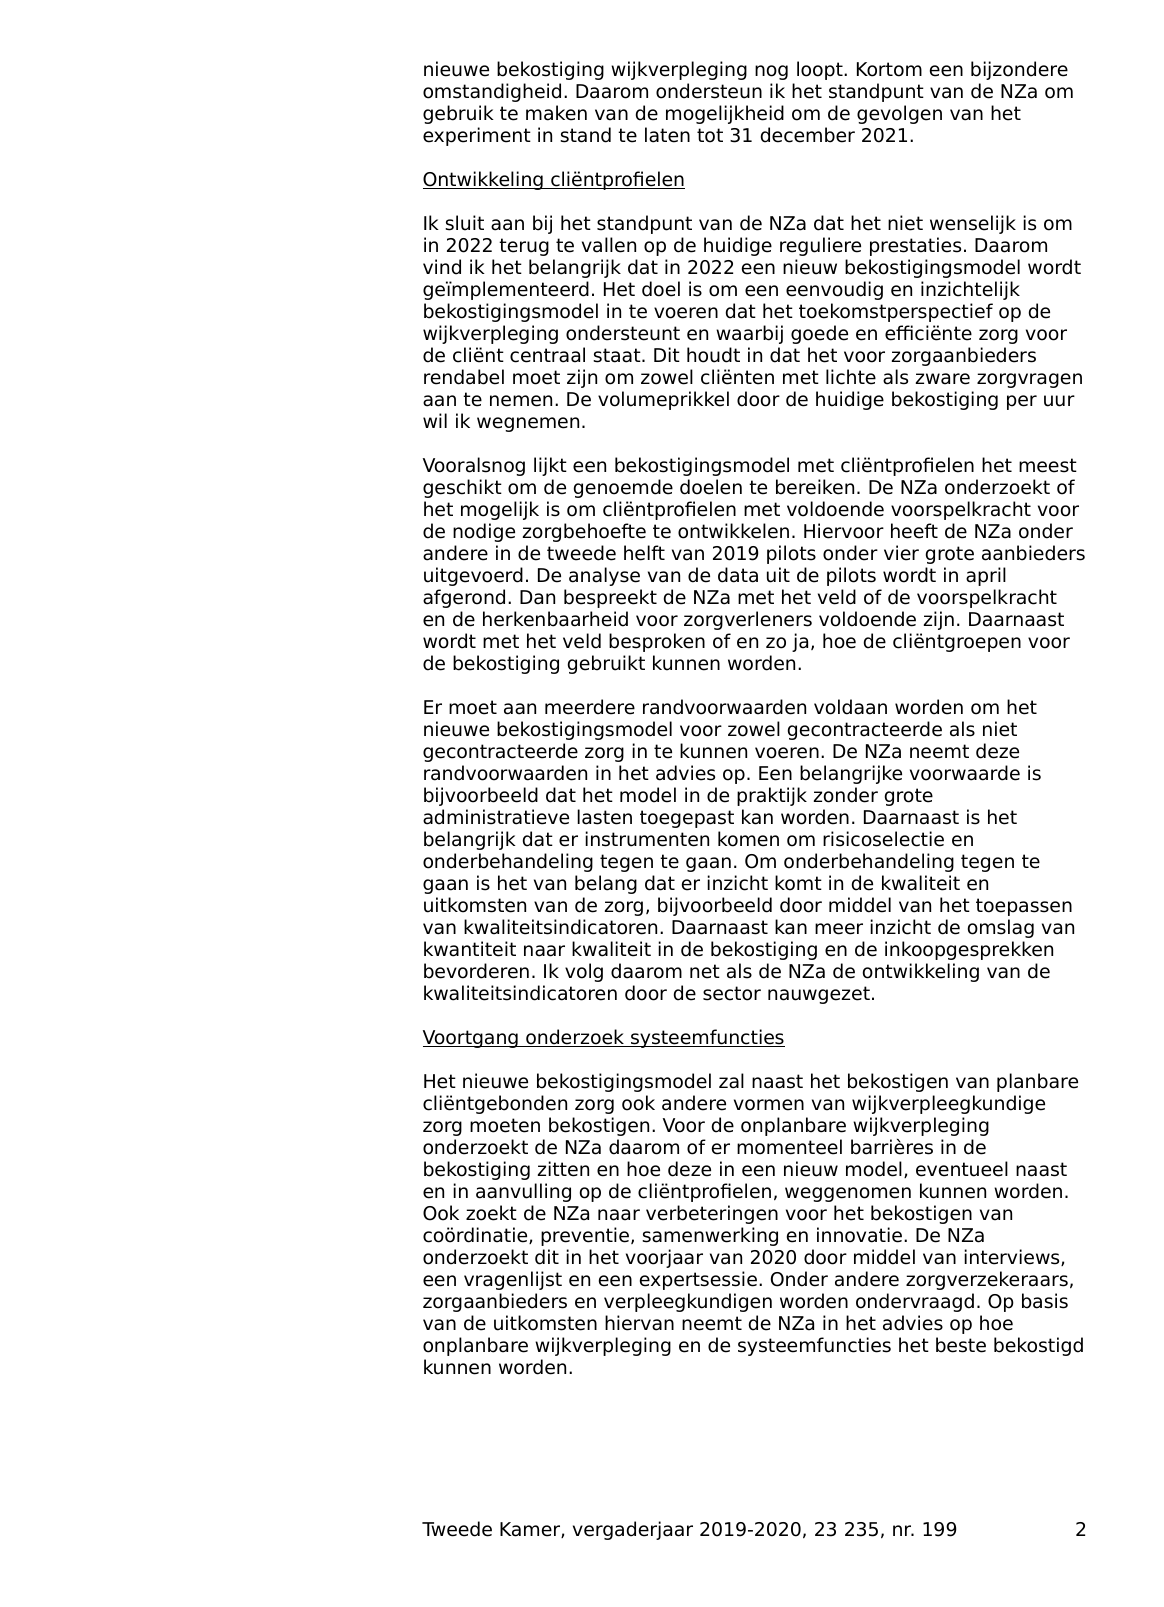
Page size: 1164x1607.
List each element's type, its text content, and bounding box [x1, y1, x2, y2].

text nieuwe bekostiging wijkverpleging nog loopt. Kortom een bijzondere omstandigheid. Daarom ondersteun ik het standpunt van de NZa om gebruik te maken van de mogelijkheid om de gevolgen van het experiment in stand te laten tot 31 december 2021. [422, 59, 1087, 147]
text Er moet aan meerdere randvoorwaarden voldaan worden om het nieuwe bekostigingsmodel voor zowel gecontracteerde als niet gecontracteerde zorg in te kunnen voeren. De NZa neemt deze randvoorwaarden in het advies op. Een belangrijke voorwaarde is bijvoorbeeld dat het model in de praktijk zonder grote administratieve lasten toegepast kan worden. Daarnaast is het belangrijk dat er instrumenten komen om risicoselectie en onderbehandeling tegen te gaan. Om onderbehandeling tegen te gaan is het van belang dat er inzicht komt in de kwaliteit en uitkomsten van de zorg, bijvoorbeeld door middel van het toepassen van kwaliteitsindicatoren. Daarnaast kan meer inzicht de omslag van kwantiteit naar kwaliteit in de bekostiging en de inkoopgesprekken bevorderen. Ik volg daarom net als de NZa de ontwikkeling van de kwaliteitsindicatoren door de sector nauwgezet. [422, 697, 1087, 1005]
text Ik sluit aan bij het standpunt van de NZa dat het niet wenselijk is om in 2022 terug te vallen op de huidige reguliere prestaties. Daarom vind ik het belangrijk dat in 2022 een nieuw bekostigingsmodel wordt geïmplementeerd. Het doel is om een eenvoudig en inzichtelijk bekostigingsmodel in te voeren dat het toekomstperspectief op de wijkverpleging ondersteunt en waarbij goede en efficiënte zorg voor de cliënt centraal staat. Dit houdt in dat het voor zorgaanbieders rendabel moet zijn om zowel cliënten met lichte als zware zorgvragen aan te nemen. De volumeprikkel door de huidige bekostiging per uur wil ik wegnemen. [422, 213, 1087, 433]
text Vooralsnog lijkt een bekostigingsmodel met cliëntprofielen het meest geschikt om de genoemde doelen te bereiken. De NZa onderzoekt of het mogelijk is om cliëntprofielen met voldoende voorspelkracht voor de nodige zorgbehoefte te ontwikkelen. Hiervoor heeft de NZa onder andere in de tweede helft van 2019 pilots onder vier grote aanbieders uitgevoerd. De analyse van de data uit de pilots wordt in april afgerond. Dan bespreekt de NZa met het veld of de voorspelkracht en de herkenbaarheid voor zorgverleners voldoende zijn. Daarnaast wordt met het veld besproken of en zo ja, hoe de cliëntgroepen voor de bekostiging gebruikt kunnen worden. [422, 455, 1087, 675]
text Het nieuwe bekostigingsmodel zal naast het bekostigen van planbare cliëntgebonden zorg ook andere vormen van wijkverpleegkundige zorg moeten bekostigen. Voor de onplanbare wijkverpleging onderzoekt de NZa daarom of er momenteel barrières in de bekostiging zitten en hoe deze in een nieuw model, eventueel naast en in aanvulling op de cliëntprofielen, weggenomen kunnen worden. Ook zoekt de NZa naar verbeteringen voor het bekostigen van coördinatie, preventie, samenwerking en innovatie. De NZa onderzoekt dit in het voorjaar van 2020 door middel van interviews, een vragenlijst en een expertsessie. Onder andere zorgverzekeraars, zorgaanbieders en verpleegkundigen worden ondervraagd. Op basis van de uitkomsten hiervan neemt de NZa in het advies op hoe onplanbare wijkverpleging en de systeemfuncties het beste bekostigd kunnen worden. [422, 1071, 1087, 1379]
subtitle Ontwikkeling cliëntprofielen [422, 169, 1087, 191]
subtitle Voortgang onderzoek systeemfuncties [422, 1027, 1087, 1049]
